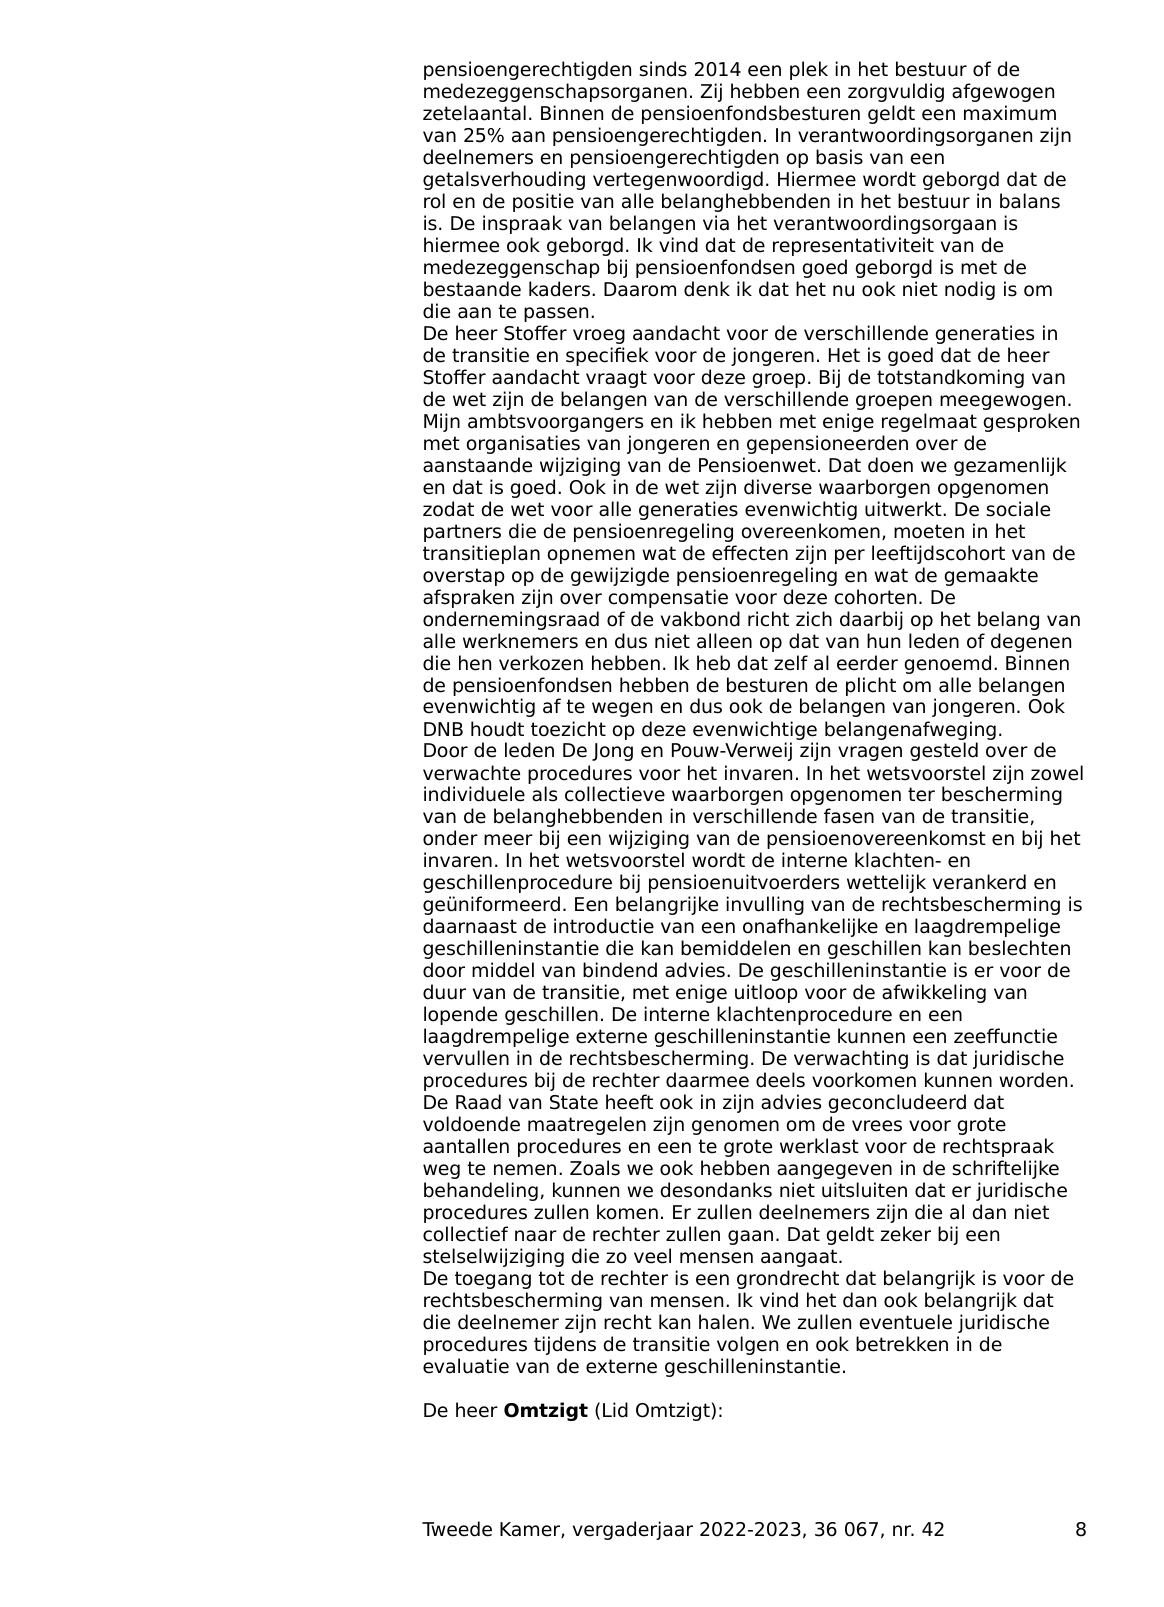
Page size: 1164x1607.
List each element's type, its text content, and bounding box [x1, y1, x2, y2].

text De heer Omtzigt (Lid Omtzigt): [422, 1400, 1087, 1422]
text De heer Stoffer vroeg aandacht voor de verschillende generaties in de transitie en specifiek voor de jongeren. Het is goed dat de heer Stoffer aandacht vraagt voor deze groep. Bij de totstandkoming van de wet zijn de belangen van de verschillende groepen meegewogen. Mijn ambtsvoorgangers en ik hebben met enige regelmaat gesproken met organisaties van jongeren en gepensioneerden over de aanstaande wijziging van de Pensioenwet. Dat doen we gezamenlijk en dat is goed. Ook in de wet zijn diverse waarborgen opgenomen zodat de wet voor alle generaties evenwichtig uitwerkt. De sociale partners die de pensioenregeling overeenkomen, moeten in het transitieplan opnemen wat de effecten zijn per leeftijdscohort van de overstap op de gewijzigde pensioenregeling en wat de gemaakte afspraken zijn over compensatie voor deze cohorten. De ondernemingsraad of de vakbond richt zich daarbij op het belang van alle werknemers en dus niet alleen op dat van hun leden of degenen die hen verkozen hebben. Ik heb dat zelf al eerder genoemd. Binnen de pensioenfondsen hebben de besturen de plicht om alle belangen evenwichtig af te wegen en dus ook de belangen van jongeren. Ook DNB houdt toezicht op deze evenwichtige belangenafweging. [422, 323, 1087, 740]
text pensioengerechtigden sinds 2014 een plek in het bestuur of de medezeggenschapsorganen. Zij hebben een zorgvuldig afgewogen zetelaantal. Binnen de pensioenfondsbesturen geldt een maximum van 25% aan pensioengerechtigden. In verantwoordingsorganen zijn deelnemers en pensioengerechtigden op basis van een getalsverhouding vertegenwoordigd. Hiermee wordt geborgd dat de rol en de positie van alle belanghebbenden in het bestuur in balans is. De inspraak van belangen via het verantwoordingsorgaan is hiermee ook geborgd. Ik vind dat de representativiteit van de medezeggenschap bij pensioenfondsen goed geborgd is met de bestaande kaders. Daarom denk ik dat het nu ook niet nodig is om die aan te passen. [422, 59, 1087, 323]
text De toegang tot de rechter is een grondrecht dat belangrijk is voor de rechtsbescherming van mensen. Ik vind het dan ook belangrijk dat die deelnemer zijn recht kan halen. We zullen eventuele juridische procedures tijdens de transitie volgen en ook betrekken in de evaluatie van de externe geschilleninstantie. [422, 1268, 1087, 1378]
text Door de leden De Jong en Pouw-Verweij zijn vragen gesteld over de verwachte procedures voor het invaren. In het wetsvoorstel zijn zowel individuele als collectieve waarborgen opgenomen ter bescherming van de belanghebbenden in verschillende fasen van de transitie, onder meer bij een wijziging van de pensioenovereenkomst en bij het invaren. In het wetsvoorstel wordt de interne klachten- en geschillenprocedure bij pensioenuitvoerders wettelijk verankerd en geüniformeerd. Een belangrijke invulling van de rechtsbescherming is daarnaast de introductie van een onafhankelijke en laagdrempelige geschilleninstantie die kan bemiddelen en geschillen kan beslechten door middel van bindend advies. De geschilleninstantie is er voor de duur van de transitie, met enige uitloop voor de afwikkeling van lopende geschillen. De interne klachtenprocedure en een laagdrempelige externe geschilleninstantie kunnen een zeeffunctie vervullen in de rechtsbescherming. De verwachting is dat juridische procedures bij de rechter daarmee deels voorkomen kunnen worden. De Raad van State heeft ook in zijn advies geconcludeerd dat voldoende maatregelen zijn genomen om de vrees voor grote aantallen procedures en een te grote werklast voor de rechtspraak weg te nemen. Zoals we ook hebben aangegeven in de schriftelijke behandeling, kunnen we desondanks niet uitsluiten dat er juridische procedures zullen komen. Er zullen deelnemers zijn die al dan niet collectief naar de rechter zullen gaan. Dat geldt zeker bij een stelselwijziging die zo veel mensen aangaat. [422, 740, 1087, 1268]
